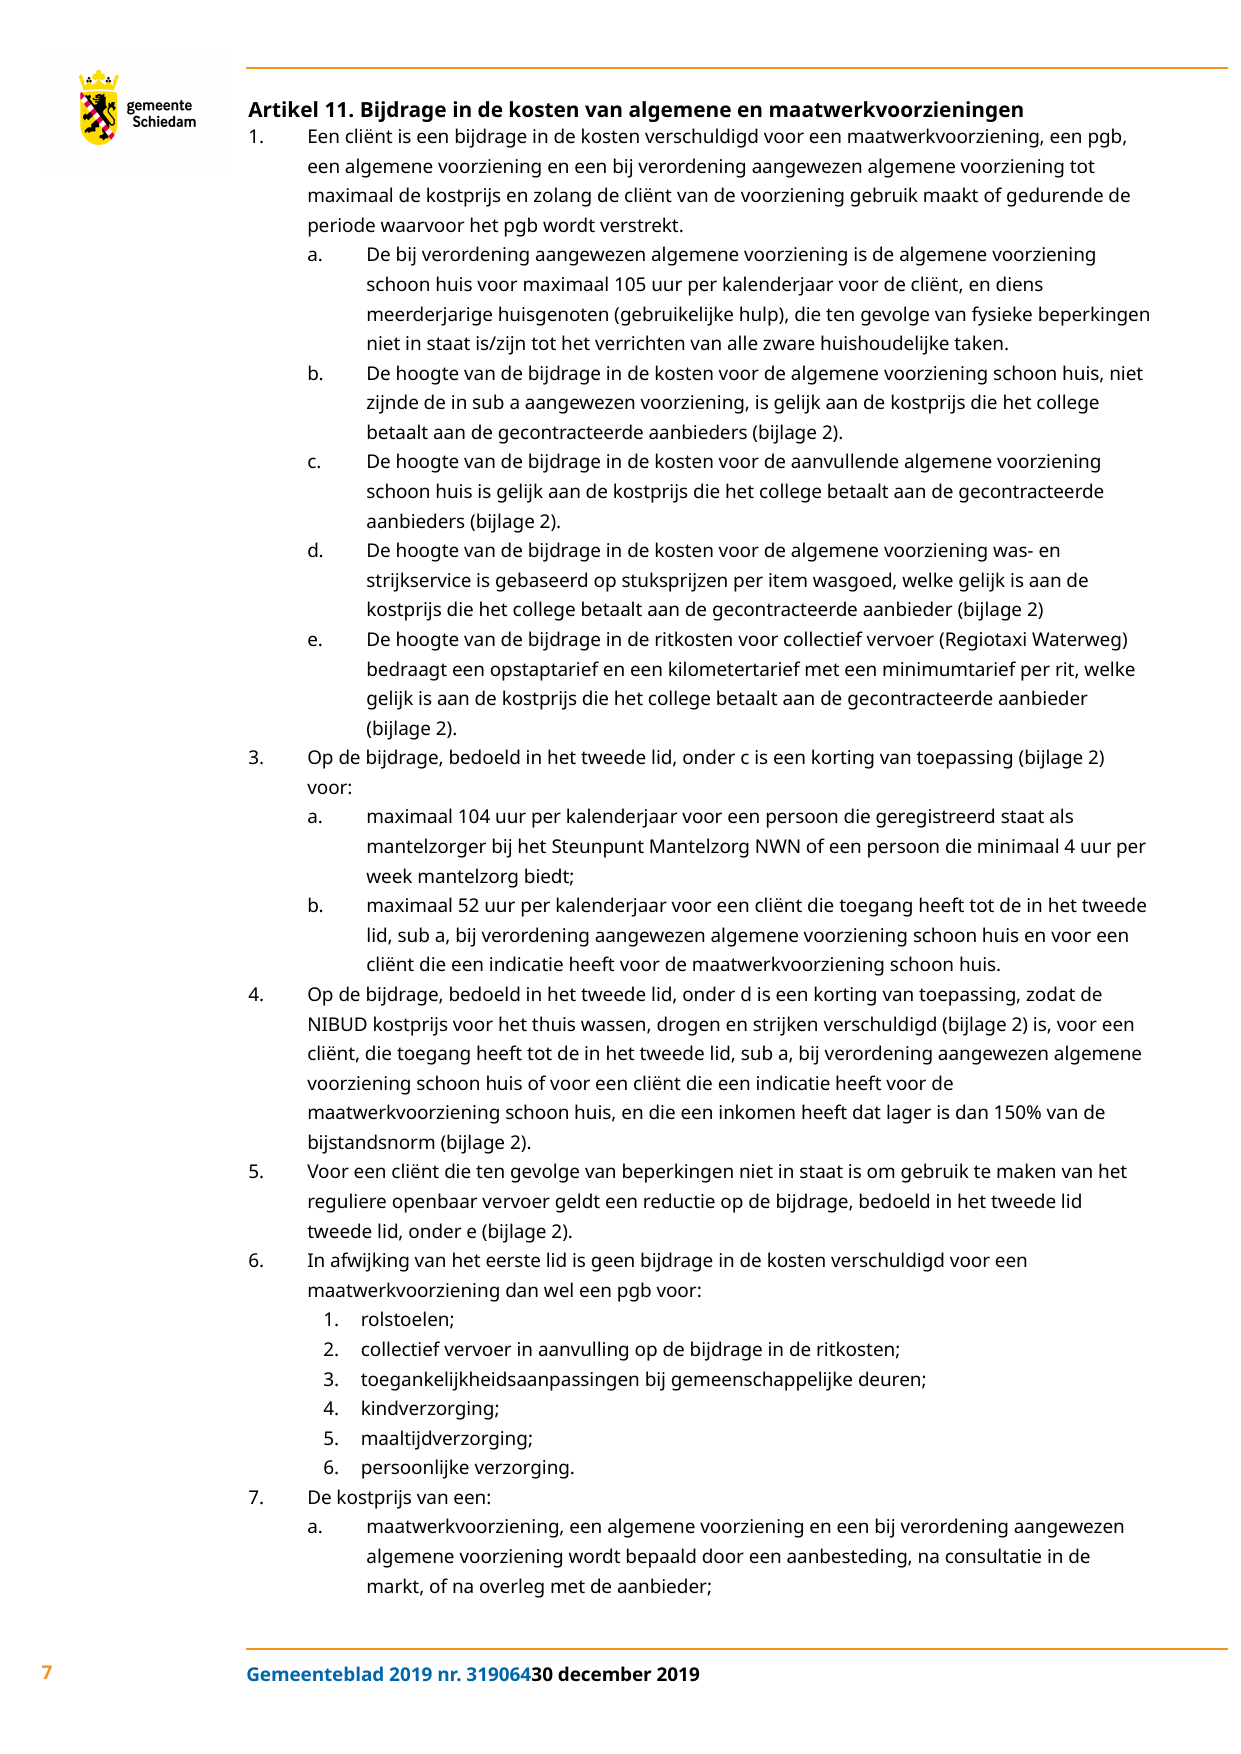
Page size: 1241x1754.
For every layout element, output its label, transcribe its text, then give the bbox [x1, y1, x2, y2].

list De kostprijs van een: [248, 1484, 1152, 1510]
list Op de bijdrage, bedoeld in het tweede lid, onder c is een korting van toepassing (bijlage 2) voor: [248, 744, 1152, 800]
text Artikel 11. Bijdrage in de kosten van algemene en maatwerkvoorzieningen [248, 95, 1152, 123]
list Voor een cliënt die ten gevolge van beperkingen niet in staat is om gebruik te maken van het reguliere openbaar vervoer geldt een reductie op de bijdrage, bedoeld in het tweede lid tweede lid, onder e (bijlage 2). [248, 1159, 1152, 1243]
list De bij verordening aangewezen algemene voorziening is de algemene voorziening schoon huis voor maximaal 105 uur per kalenderjaar voor de cliënt, en diens meerderjarige huisgenoten (gebruikelijke hulp), die ten gevolge van fysieke beperkingen niet in staat is/zijn tot het verrichten van alle zware huishoudelijke taken. [307, 242, 1152, 356]
list In afwijking van het eerste lid is geen bijdrage in de kosten verschuldigd voor een maatwerkvoorziening dan wel een pgb voor: [248, 1247, 1152, 1303]
list De hoogte van de bijdrage in de kosten voor de algemene voorziening was- en strijkservice is gebaseerd op stuksprijzen per item wasgoed, welke gelijk is aan de kostprijs die het college betaalt aan de gecontracteerde aanbieder (bijlage 2) [307, 537, 1152, 622]
list kindverzorging; [323, 1395, 1152, 1421]
picture [41, 47, 231, 172]
list De hoogte van de bijdrage in de kosten voor de algemene voorziening schoon huis, niet zijnde de in sub a aangewezen voorziening, is gelijk aan de kostprijs die het college betaalt aan de gecontracteerde aanbieders (bijlage 2). [307, 360, 1152, 445]
list maximaal 104 uur per kalenderjaar voor een persoon die geregistreerd staat als mantelzorger bij het Steunpunt Mantelzorg NWN of een persoon die minimaal 4 uur per week mantelzorg biedt; [307, 804, 1152, 888]
list De hoogte van de bijdrage in de ritkosten voor collectief vervoer (Regiotaxi Waterweg) bedraagt een opstaptarief en een kilometertarief met een minimumtarief per rit, welke gelijk is aan de kostprijs die het college betaalt aan de gecontracteerde aanbieder (bijlage 2). [307, 626, 1152, 741]
list collectief vervoer in aanvulling op de bijdrage in de ritkosten; [323, 1336, 1152, 1362]
list maaltijdverzorging; [323, 1425, 1152, 1451]
list Een cliënt is een bijdrage in de kosten verschuldigd voor een maatwerkvoorziening, een pgb, een algemene voorziening en een bij verordening aangewezen algemene voorziening tot maximaal de kostprijs en zolang de cliënt van de voorziening gebruik maakt of gedurende de periode waarvoor het pgb wordt verstrekt. [248, 123, 1152, 238]
list toegankelijkheidsaanpassingen bij gemeenschappelijke deuren; [323, 1366, 1152, 1391]
list Op de bijdrage, bedoeld in het tweede lid, onder d is een korting van toepassing, zodat de NIBUD kostprijs voor het thuis wassen, drogen en strijken verschuldigd (bijlage 2) is, voor een cliënt, die toegang heeft tot de in het tweede lid, sub a, bij verordening aangewezen algemene voorziening schoon huis of voor een cliënt die een indicatie heeft voor de maatwerkvoorziening schoon huis, en die een inkomen heeft dat lager is dan 150% van de bijstandsnorm (bijlage 2). [248, 981, 1152, 1155]
list maatwerkvoorziening, een algemene voorziening en een bij verordening aangewezen algemene voorziening wordt bepaald door een aanbesteding, na consultatie in de markt, of na overleg met de aanbieder; [307, 1514, 1152, 1598]
list maximaal 52 uur per kalenderjaar voor een cliënt die toegang heeft tot de in het tweede lid, sub a, bij verordening aangewezen algemene voorziening schoon huis en voor een cliënt die een indicatie heeft voor de maatwerkvoorziening schoon huis. [307, 892, 1152, 977]
list persoonlijke verzorging. [323, 1454, 1152, 1480]
list De hoogte van de bijdrage in de kosten voor de aanvullende algemene voorziening schoon huis is gelijk aan de kostprijs die het college betaalt aan de gecontracteerde aanbieders (bijlage 2). [307, 449, 1152, 533]
list rolstoelen; [323, 1307, 1152, 1332]
